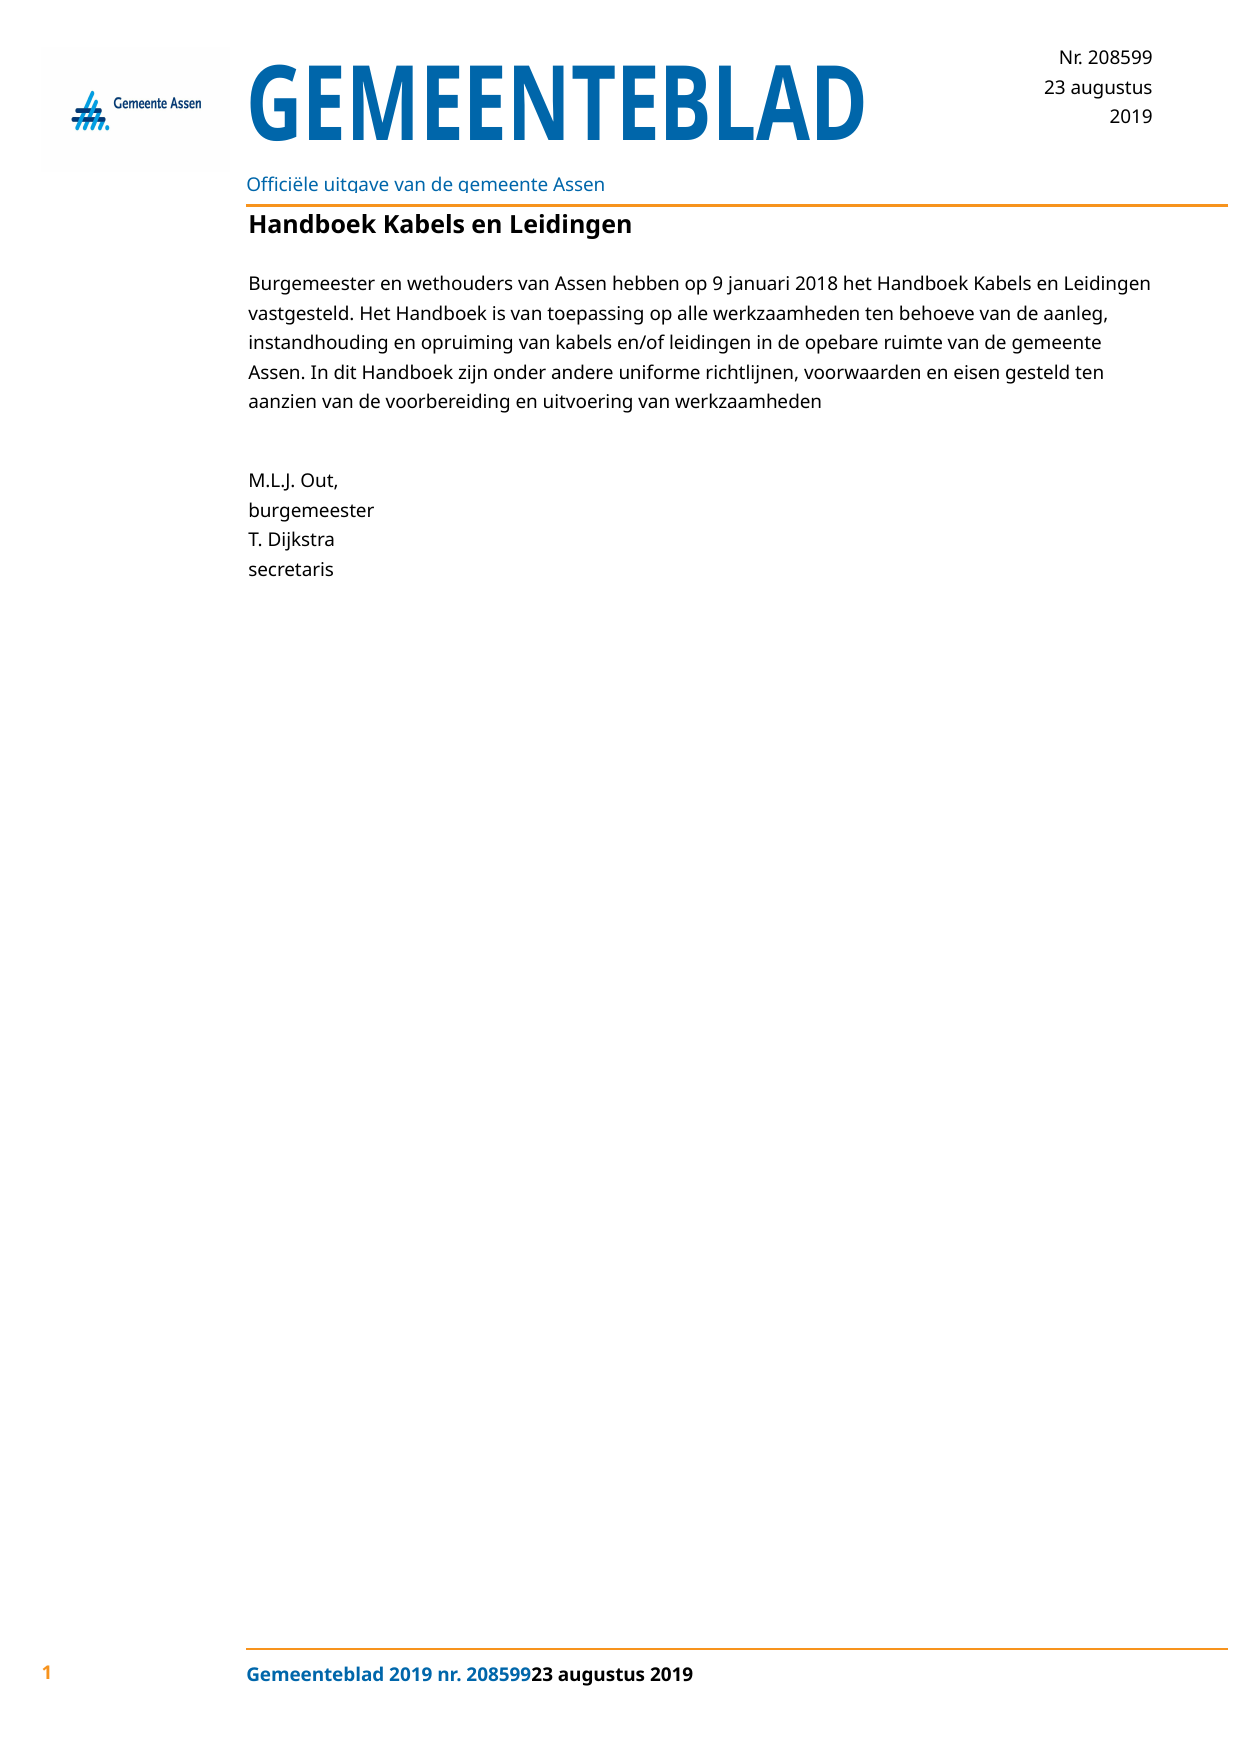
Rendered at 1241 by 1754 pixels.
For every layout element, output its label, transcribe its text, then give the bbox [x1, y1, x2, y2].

picture [41, 47, 231, 172]
text secretaris [248, 556, 1152, 582]
text burgemeester [248, 497, 1152, 523]
text T. Dijkstra [248, 527, 1152, 552]
text Burgemeester en wethouders van Assen hebben op 9 januari 2018 het Handboek Kabels en Leidingen vastgesteld. Het Handboek is van toepassing op alle werkzaamheden ten behoeve van de aanleg, instandhouding en opruiming van kabels en/of leidingen in de opebare ruimte van de gemeente Assen. In dit Handboek zijn onder andere uniforme richtlijnen, voorwaarden en eisen gesteld ten aanzien van de voorbereiding en uitvoering van werkzaamheden [248, 270, 1152, 414]
text Handboek Kabels en Leidingen [248, 207, 1152, 241]
text M.L.J. Out, [248, 467, 1152, 493]
